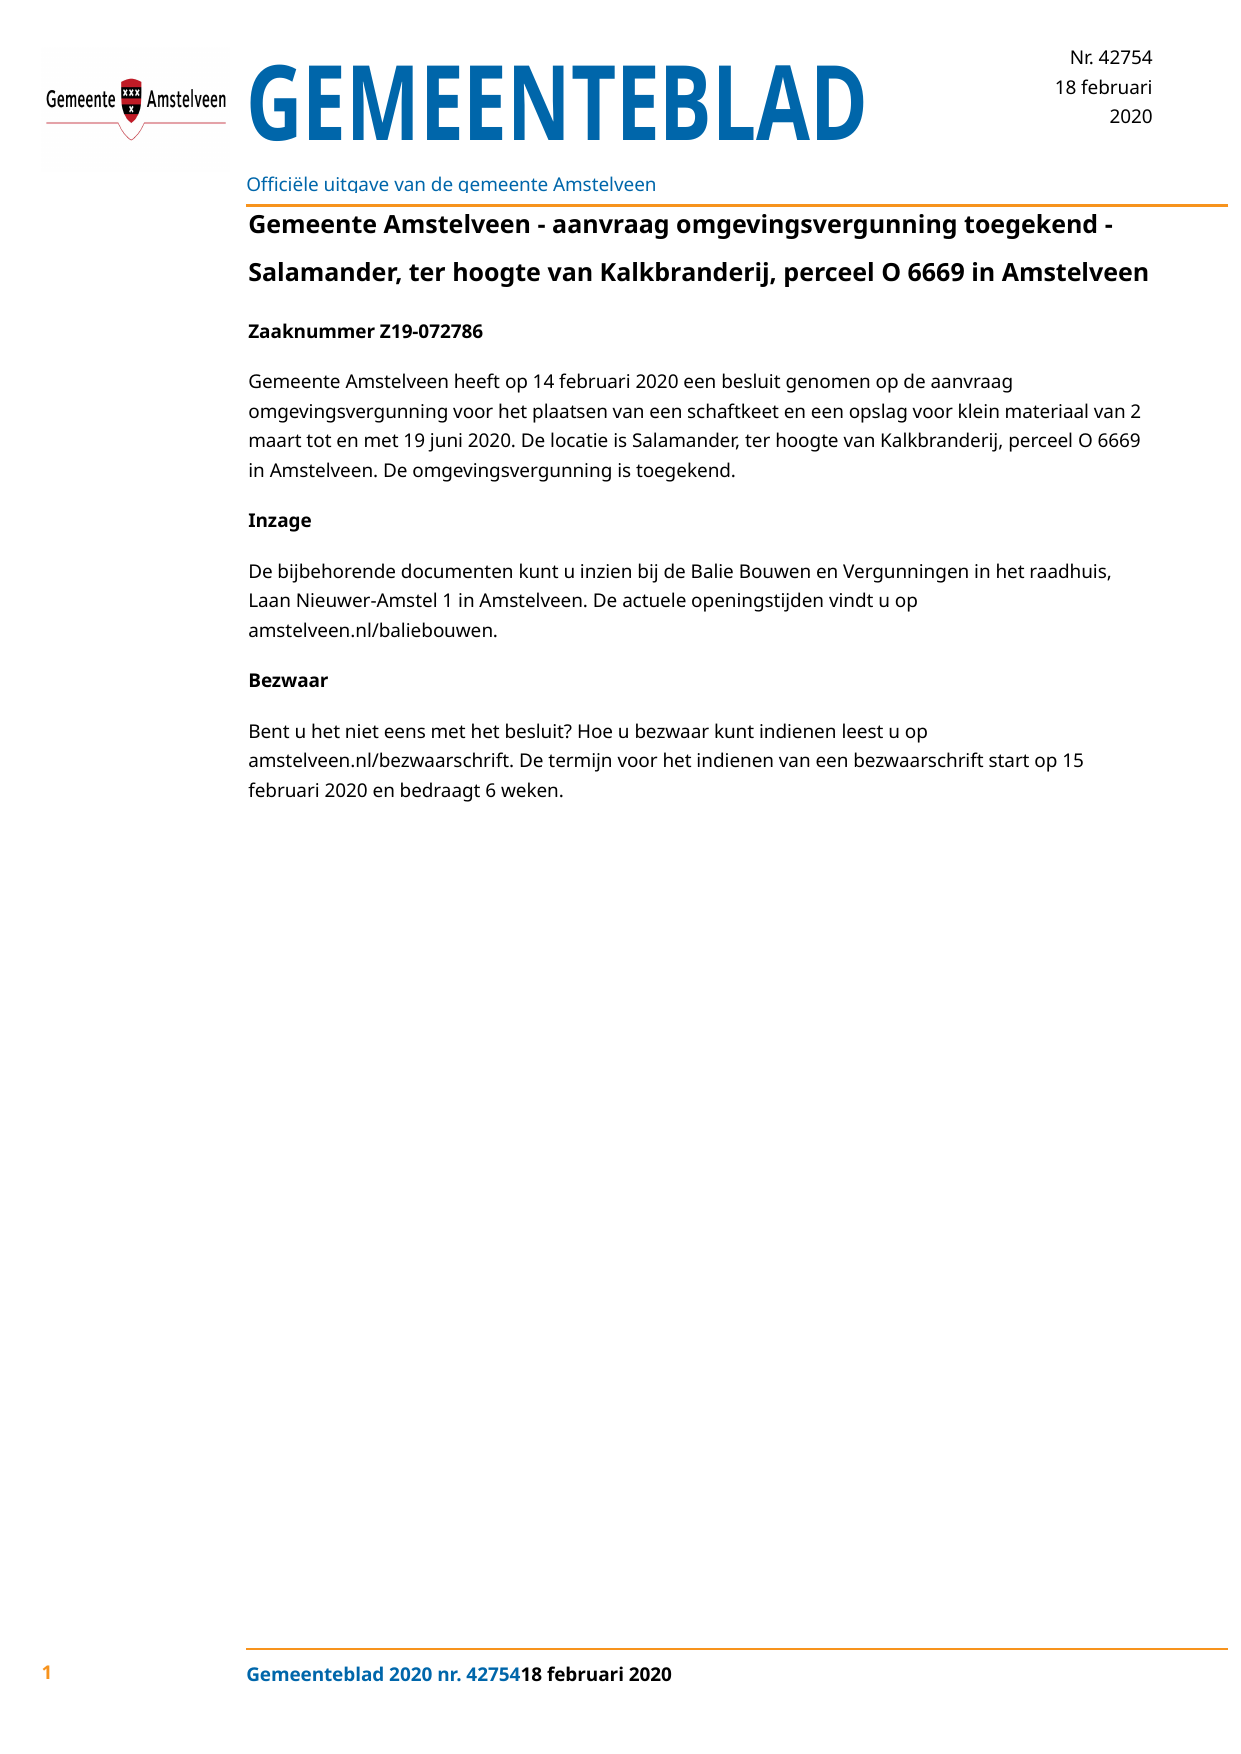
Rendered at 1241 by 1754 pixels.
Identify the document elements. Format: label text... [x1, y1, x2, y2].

picture [41, 47, 231, 172]
text Gemeente Amstelveen heeft op 14 februari 2020 een besluit genomen op de aanvraag omgevingsvergunning voor het plaatsen van een schaftkeet en een opslag voor klein materiaal van 2 maart tot en met 19 juni 2020. De locatie is Salamander, ter hoogte van Kalkbranderij, perceel O 6669 in Amstelveen. De omgevingsvergunning is toegekend. [248, 368, 1152, 483]
text Bent u het niet eens met het besluit? Hoe u bezwaar kunt indienen leest u op amstelveen.nl/bezwaarschrift. De termijn voor het indienen van een bezwaarschrift start op 15 februari 2020 en bedraagt 6 weken. [248, 718, 1152, 803]
text Inzage [248, 507, 1152, 533]
text Zaaknummer Z19-072786 [248, 318, 1152, 344]
text De bijbehorende documenten kunt u inzien bij de Balie Bouwen en Vergunningen in het raadhuis, Laan Nieuwer-Amstel 1 in Amstelveen. De actuele openingstijden vindt u op amstelveen.nl/baliebouwen. [248, 558, 1152, 643]
text Bezwaar [248, 667, 1152, 693]
text Gemeente Amstelveen - aanvraag omgevingsvergunning toegekend - Salamander, ter hoogte van Kalkbranderij, perceel O 6669 in Amstelveen [248, 207, 1152, 288]
